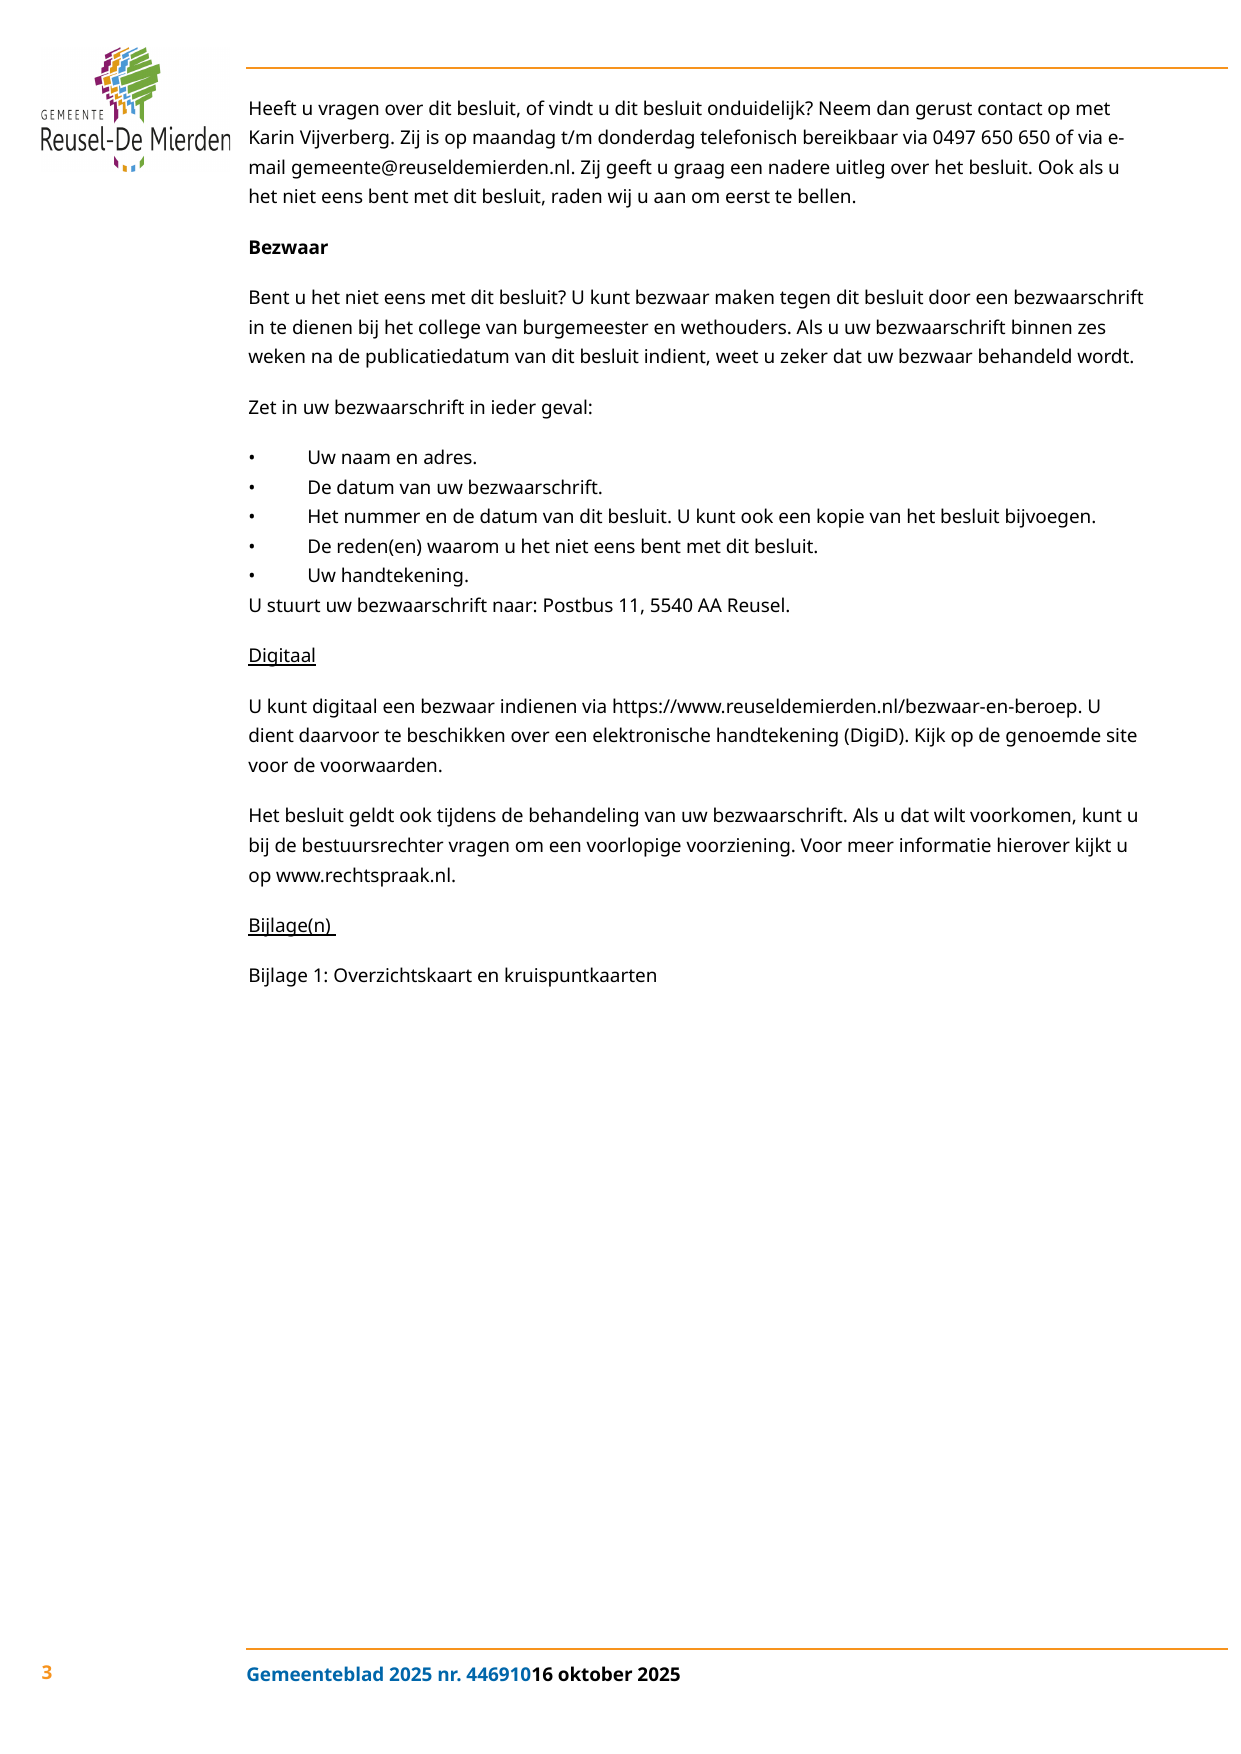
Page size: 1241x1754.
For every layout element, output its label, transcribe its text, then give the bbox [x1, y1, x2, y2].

text Bent u het niet eens met dit besluit? U kunt bezwaar maken tegen dit besluit door een bezwaarschrift in te dienen bij het college van burgemeester en wethouders. Als u uw bezwaarschrift binnen zes weken na de publicatiedatum van dit besluit indient, weet u zeker dat uw bezwaar behandeld wordt. [248, 284, 1152, 369]
text Heeft u vragen over dit besluit, of vindt u dit besluit onduidelijk? Neem dan gerust contact op met Karin Vijverberg. Zij is op maandag t/m donderdag telefonisch bereikbaar via 0497 650 650 of via e-mail gemeente@reuseldemierden.nl. Zij geeft u graag een nadere uitleg over het besluit. Ook als u het niet eens bent met dit besluit, raden wij u aan om eerst te bellen. [248, 95, 1152, 209]
text U kunt digitaal een bezwaar indienen via https://www.reuseldemierden.nl/bezwaar-en-beroep. U dient daarvoor te beschikken over een elektronische handtekening (DigiD). Kijk op de genoemde site voor de voorwaarden. [248, 693, 1152, 778]
text Bezwaar [248, 234, 1152, 260]
list Het nummer en de datum van dit besluit. U kunt ook een kopie van het besluit bijvoegen. [248, 503, 1152, 529]
list De reden(en) waarom u het niet eens bent met dit besluit. [248, 533, 1152, 559]
text Zet in uw bezwaarschrift in ieder geval: [248, 394, 1152, 420]
picture [41, 47, 231, 172]
list Uw naam en adres. [248, 444, 1152, 470]
list Uw handtekening. [248, 563, 1152, 588]
list De datum van uw bezwaarschrift. [248, 474, 1152, 500]
text Bijlage 1: Overzichtskaart en kruispuntkaarten [248, 963, 1152, 988]
text Het besluit geldt ook tijdens de behandeling van uw bezwaarschrift. Als u dat wilt voorkomen, kunt u bij de bestuursrechter vragen om een voorlopige voorziening. Voor meer informatie hierover kijkt u op www.rechtspraak.nl. [248, 803, 1152, 888]
text U stuurt uw bezwaarschrift naar: Postbus 11, 5540 AA Reusel. [248, 592, 1152, 618]
text Bijlage(n) [248, 912, 1152, 938]
text Digitaal [248, 643, 1152, 668]
